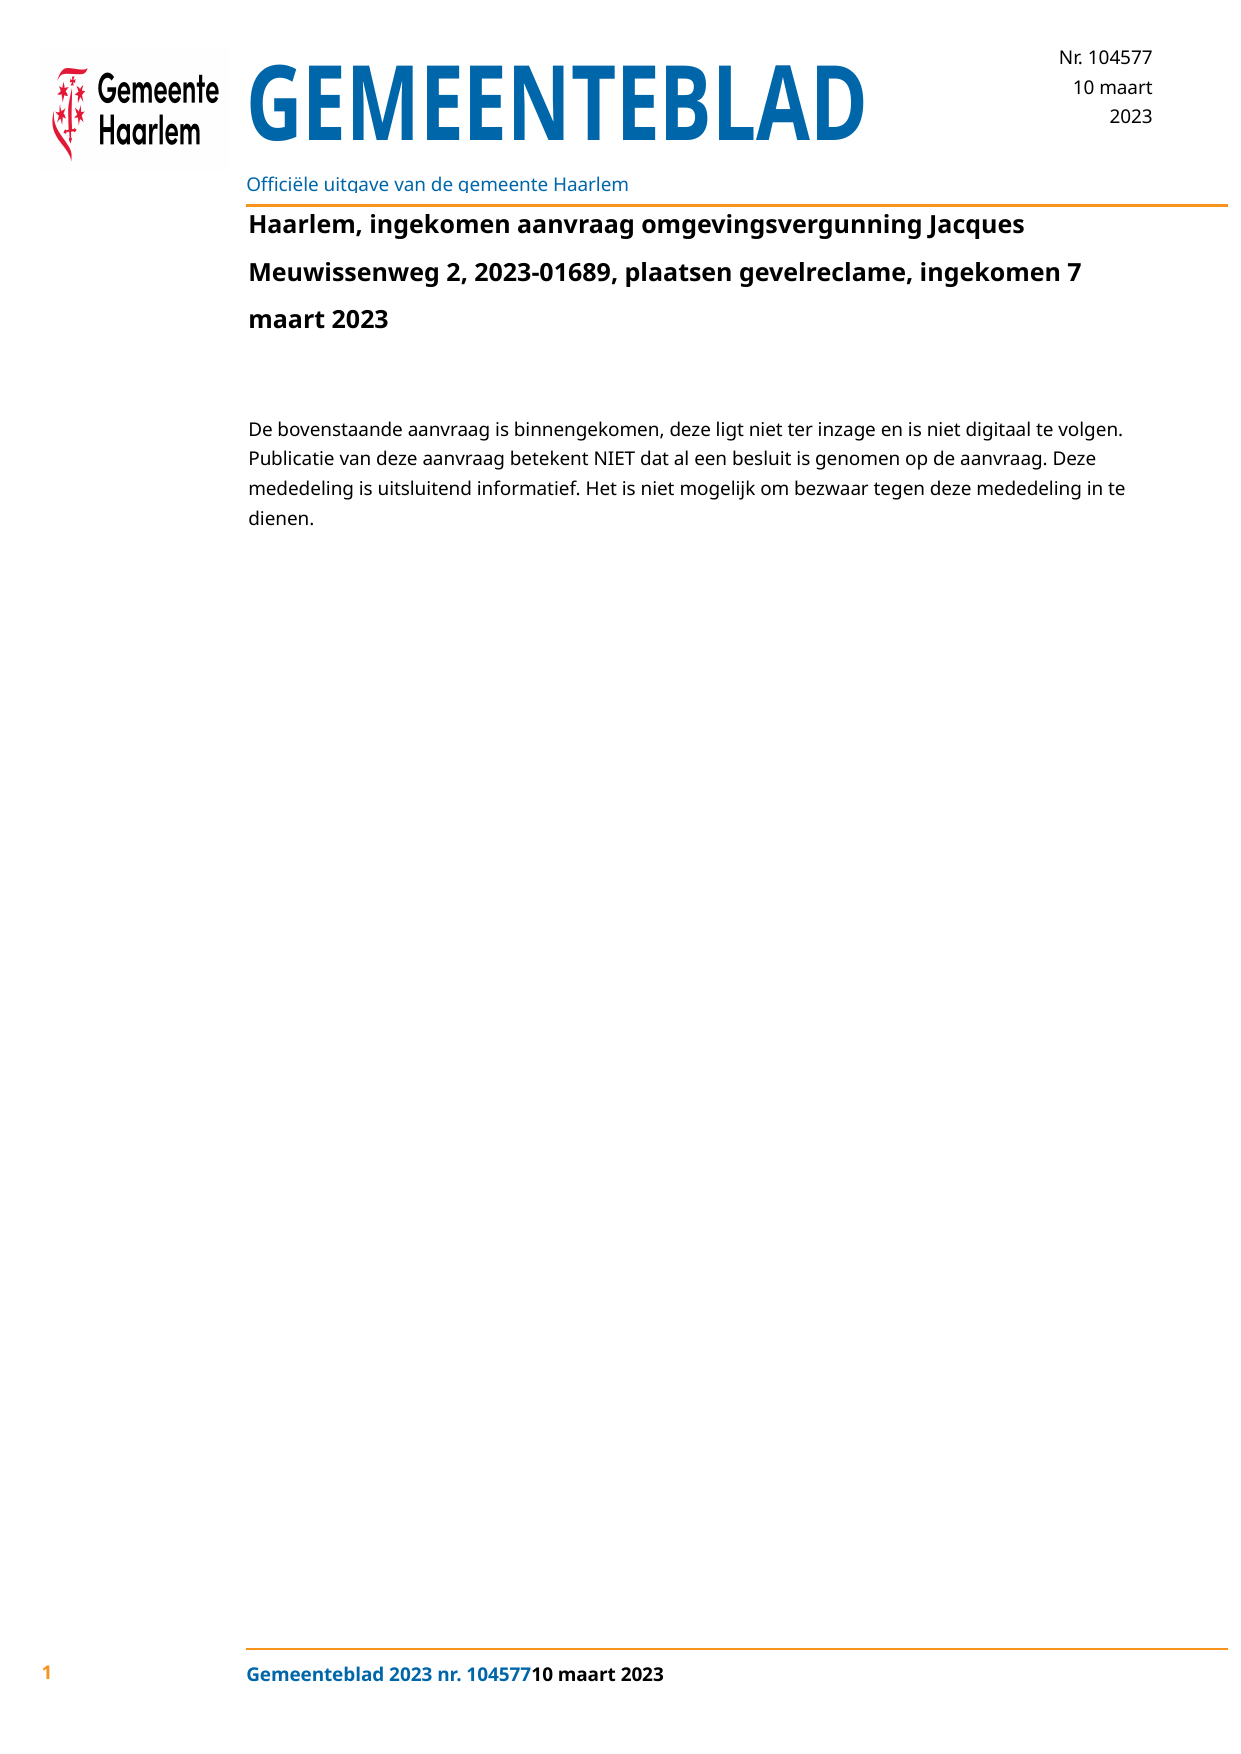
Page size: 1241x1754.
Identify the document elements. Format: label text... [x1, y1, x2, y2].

text De bovenstaande aanvraag is binnengekomen, deze ligt niet ter inzage en is niet digitaal te volgen. Publicatie van deze aanvraag betekent NIET dat al een besluit is genomen op de aanvraag. Deze mededeling is uitsluitend informatief. Het is niet mogelijk om bezwaar tegen deze mededeling in te dienen. [248, 416, 1152, 530]
picture [41, 47, 231, 172]
text Haarlem, ingekomen aanvraag omgevingsvergunning Jacques Meuwissenweg 2, 2023-01689, plaatsen gevelreclame, ingekomen 7 maart 2023 [248, 207, 1152, 336]
